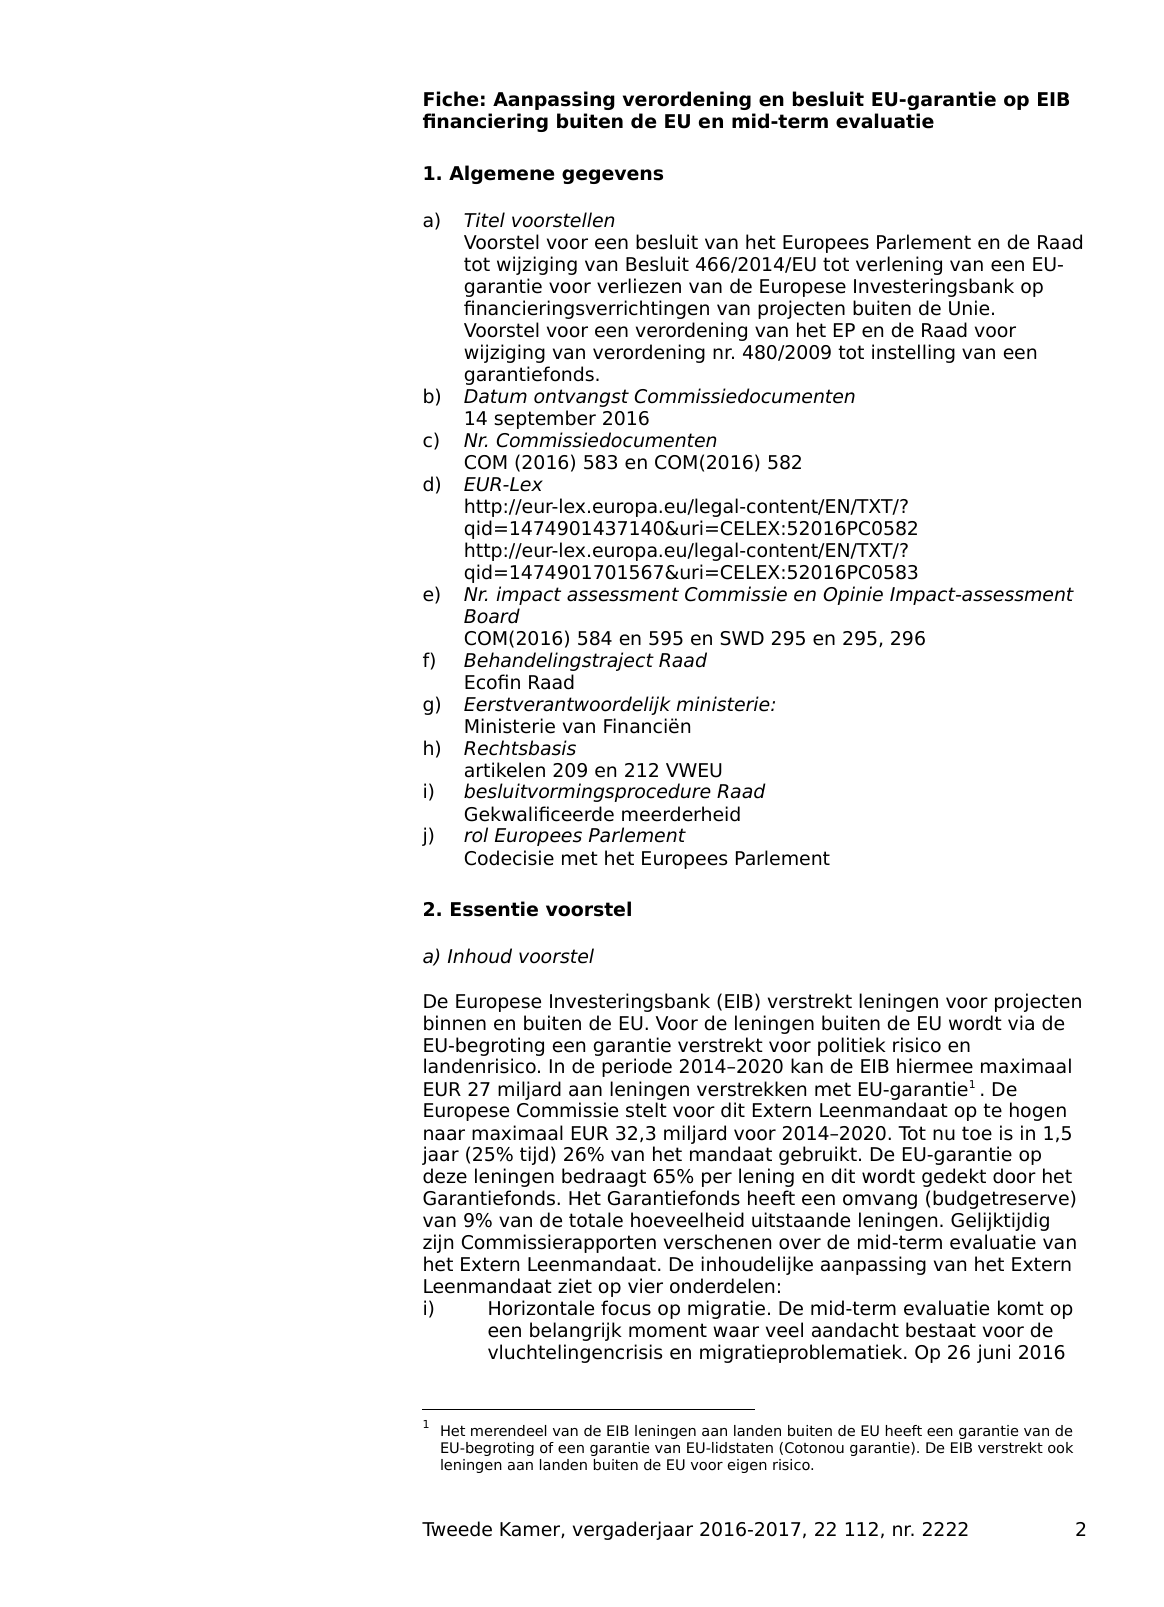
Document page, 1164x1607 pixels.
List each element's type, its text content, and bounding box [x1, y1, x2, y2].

subtitle a) Inhoud voorstel [422, 946, 1087, 968]
text a) Titel voorstellen [422, 210, 1087, 232]
text COM (2016) 583 en COM(2016) 582 [464, 452, 1087, 474]
text http://eur-lex.europa.eu/legal-content/EN/TXT/?qid=1474901701567&uri=CELEX:52016PC0583 [464, 540, 1087, 584]
text f) Behandelingstraject Raad [422, 649, 1087, 672]
text COM(2016) 584 en 595 en SWD 295 en 295, 296 [464, 628, 1087, 649]
subtitle 1. Algemene gegevens [422, 163, 1087, 185]
text Voorstel voor een besluit van het Europees Parlement en de Raad tot wijziging van Besluit 466/2014/EU tot verlening van een EU-garantie voor verliezen van de Europese Investeringsbank op financieringsverrichtingen van projecten buiten de Unie. [464, 232, 1087, 320]
text De Europese Investeringsbank (EIB) verstrekt leningen voor projecten binnen en buiten de EU. Voor de leningen buiten de EU wordt via de EU-begroting een garantie verstrekt voor politiek risico en landenrisico. In de periode 2014–2020 kan de EIB hiermee maximaal EUR 27 miljard aan leningen verstrekken met EU-garantie. De Europese Commissie stelt voor dit Extern Leenmandaat op te hogen naar maximaal EUR 32,3 miljard voor 2014–2020. Tot nu toe is in 1,5 jaar (25% tijd) 26% van het mandaat gebruikt. De EU-garantie op deze leningen bedraagt 65% per lening en dit wordt gedekt door het Garantiefonds. Het Garantiefonds heeft een omvang (budgetreserve) van 9% van de totale hoeveelheid uitstaande leningen. Gelijktijdig zijn Commissierapporten verschenen over de mid-term evaluatie van het Extern Leenmandaat. De inhoudelijke aanpassing van het Extern Leenmandaat ziet op vier onderdelen: [422, 991, 1087, 1298]
text e) Nr. impact assessment Commissie en Opinie Impact-assessment Board [422, 584, 1087, 628]
subtitle 2. Essentie voorstel [422, 899, 1087, 921]
text b) Datum ontvangst Commissiedocumenten [422, 386, 1087, 408]
text artikelen 209 en 212 VWEU [464, 759, 1087, 781]
text http://eur-lex.europa.eu/legal-content/EN/TXT/?qid=1474901437140&uri=CELEX:52016PC0582 [464, 496, 1087, 540]
text j) rol Europees Parlement [422, 825, 1087, 847]
text i) Horizontale focus op migratie. De mid-term evaluatie komt op een belangrijk moment waar veel aandacht bestaat voor de vluchtelingencrisis en migratieproblematiek. Op 26 juni 2016 [422, 1298, 1087, 1364]
text Ministerie van Financiën [464, 716, 1087, 737]
text i) besluitvormingsprocedure Raad [422, 781, 1087, 803]
text h) Rechtsbasis [422, 737, 1087, 759]
text Voorstel voor een verordening van het EP en de Raad voor wijziging van verordening nr. 480/2009 tot instelling van een garantiefonds. [464, 320, 1087, 386]
text Codecisie met het Europees Parlement [464, 847, 1087, 869]
text d) EUR-Lex [422, 474, 1087, 496]
text g) Eerstverantwoordelijk ministerie: [422, 693, 1087, 716]
text Het merendeel van de EIB leningen aan landen buiten de EU heeft een garantie van de EU-begroting of een garantie van EU-lidstaten (Cotonou garantie). De EIB verstrekt ook leningen aan landen buiten de EU voor eigen risico. [422, 1418, 1087, 1474]
text c) Nr. Commissiedocumenten [422, 430, 1087, 452]
subtitle Fiche: Aanpassing verordening en besluit EU-garantie op EIB financiering buiten de EU en mid-term evaluatie [422, 89, 1087, 133]
text Ecofin Raad [464, 672, 1087, 693]
text Gekwalificeerde meerderheid [464, 803, 1087, 825]
text 14 september 2016 [464, 408, 1087, 430]
